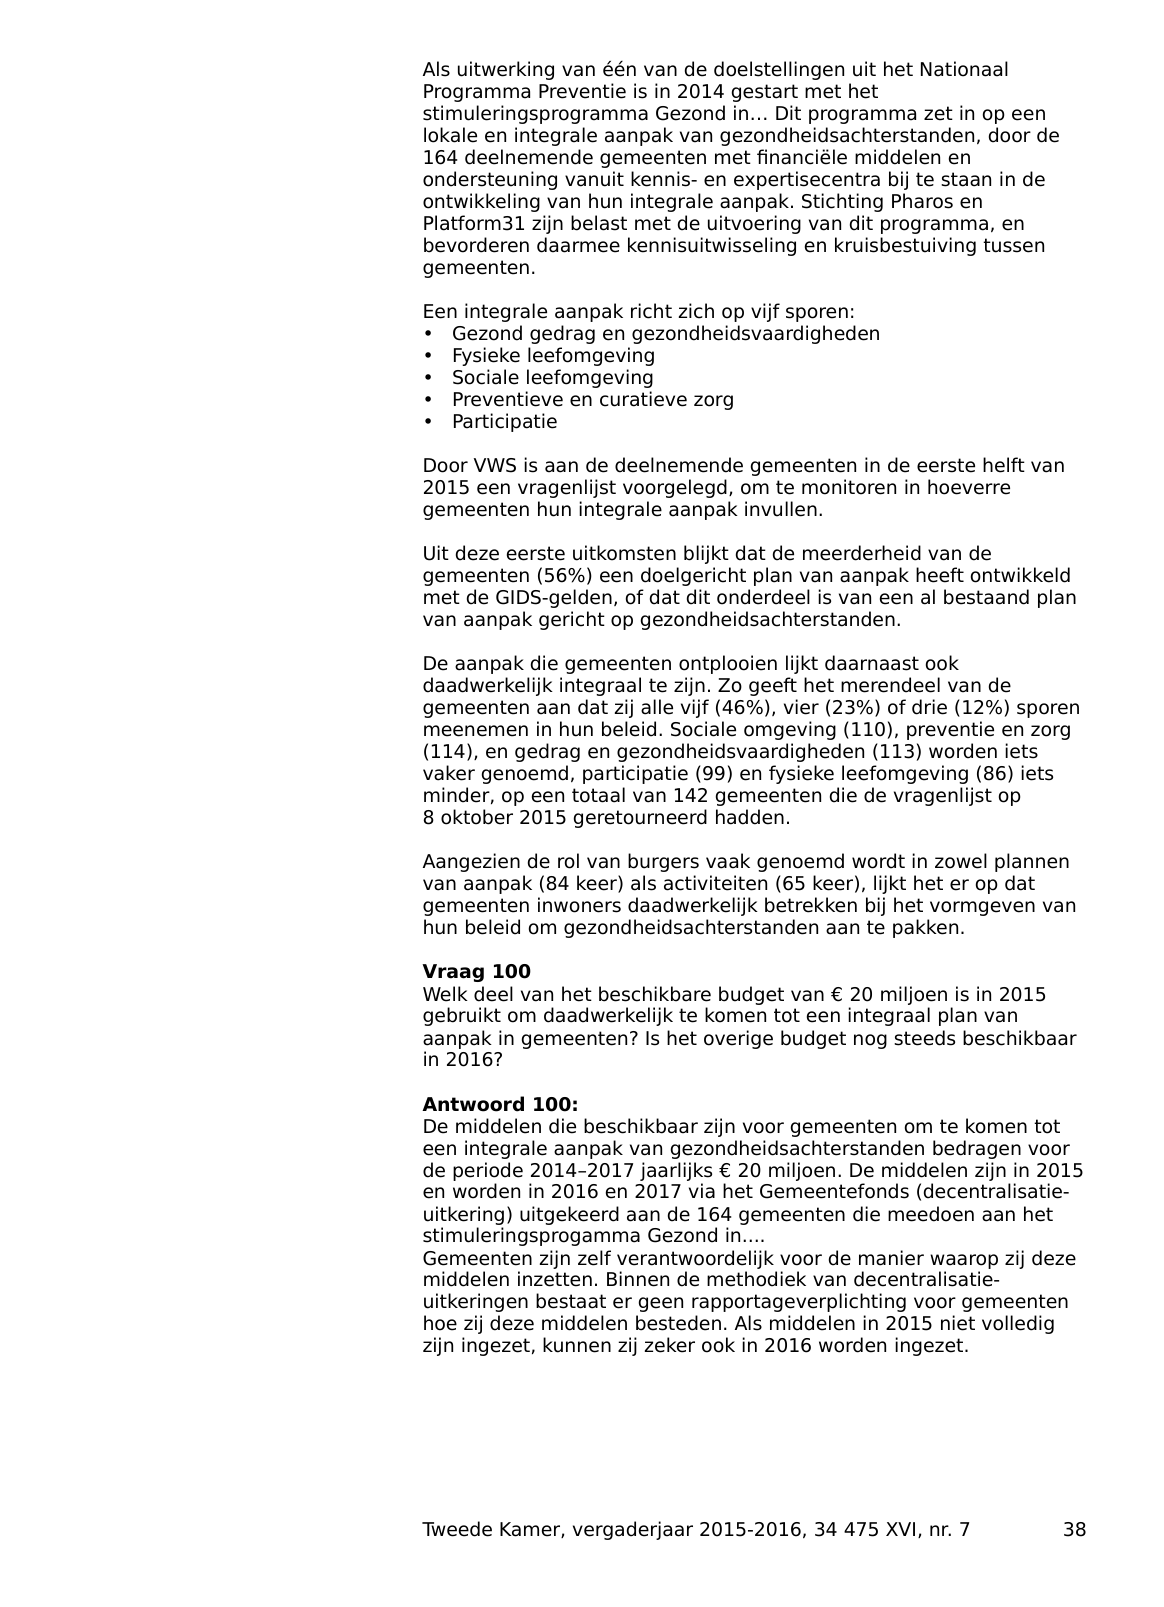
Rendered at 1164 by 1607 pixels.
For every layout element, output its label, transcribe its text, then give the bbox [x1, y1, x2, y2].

text Vraag 100 [422, 961, 1087, 983]
text Antwoord 100: [422, 1093, 1087, 1116]
text Uit deze eerste uitkomsten blijkt dat de meerderheid van de gemeenten (56%) een doelgericht plan van aanpak heeft ontwikkeld met de GIDS-gelden, of dat dit onderdeel is van een al bestaand plan van aanpak gericht op gezondheidsachterstanden. [422, 543, 1087, 631]
text De middelen die beschikbaar zijn voor gemeenten om te komen tot een integrale aanpak van gezondheidsachterstanden bedragen voor de periode 2014–2017 jaarlijks € 20 miljoen. De middelen zijn in 2015 en worden in 2016 en 2017 via het Gemeentefonds (decentralisatie-uitkering) uitgekeerd aan de 164 gemeenten die meedoen aan het stimuleringsprogamma Gezond in.... [422, 1116, 1087, 1247]
text De aanpak die gemeenten ontplooien lijkt daarnaast ook daadwerkelijk integraal te zijn. Zo geeft het merendeel van de gemeenten aan dat zij alle vijf (46%), vier (23%) of drie (12%) sporen meenemen in hun beleid. Sociale omgeving (110), preventie en zorg (114), en gedrag en gezondheidsvaardigheden (113) worden iets vaker genoemd, participatie (99) en fysieke leefomgeving (86) iets minder, op een totaal van 142 gemeenten die de vragenlijst op 8 oktober 2015 geretourneerd hadden. [422, 653, 1087, 829]
text Een integrale aanpak richt zich op vijf sporen: [422, 301, 1087, 323]
text • Participatie [422, 411, 1087, 433]
text Door VWS is aan de deelnemende gemeenten in de eerste helft van 2015 een vragenlijst voorgelegd, om te monitoren in hoeverre gemeenten hun integrale aanpak invullen. [422, 455, 1087, 521]
text • Sociale leefomgeving [422, 367, 1087, 389]
text • Gezond gedrag en gezondheidsvaardigheden [422, 323, 1087, 345]
text Aangezien de rol van burgers vaak genoemd wordt in zowel plannen van aanpak (84 keer) als activiteiten (65 keer), lijkt het er op dat gemeenten inwoners daadwerkelijk betrekken bij het vormgeven van hun beleid om gezondheidsachterstanden aan te pakken. [422, 851, 1087, 939]
text Gemeenten zijn zelf verantwoordelijk voor de manier waarop zij deze middelen inzetten. Binnen de methodiek van decentralisatie-uitkeringen bestaat er geen rapportageverplichting voor gemeenten hoe zij deze middelen besteden. Als middelen in 2015 niet volledig zijn ingezet, kunnen zij zeker ook in 2016 worden ingezet. [422, 1247, 1087, 1357]
text Welk deel van het beschikbare budget van € 20 miljoen is in 2015 gebruikt om daadwerkelijk te komen tot een integraal plan van aanpak in gemeenten? Is het overige budget nog steeds beschikbaar in 2016? [422, 983, 1087, 1071]
text • Preventieve en curatieve zorg [422, 389, 1087, 411]
text • Fysieke leefomgeving [422, 345, 1087, 367]
text Als uitwerking van één van de doelstellingen uit het Nationaal Programma Preventie is in 2014 gestart met het stimuleringsprogramma Gezond in… Dit programma zet in op een lokale en integrale aanpak van gezondheidsachterstanden, door de 164 deelnemende gemeenten met financiële middelen en ondersteuning vanuit kennis- en expertisecentra bij te staan in de ontwikkeling van hun integrale aanpak. Stichting Pharos en Platform31 zijn belast met de uitvoering van dit programma, en bevorderen daarmee kennisuitwisseling en kruisbestuiving tussen gemeenten. [422, 59, 1087, 279]
